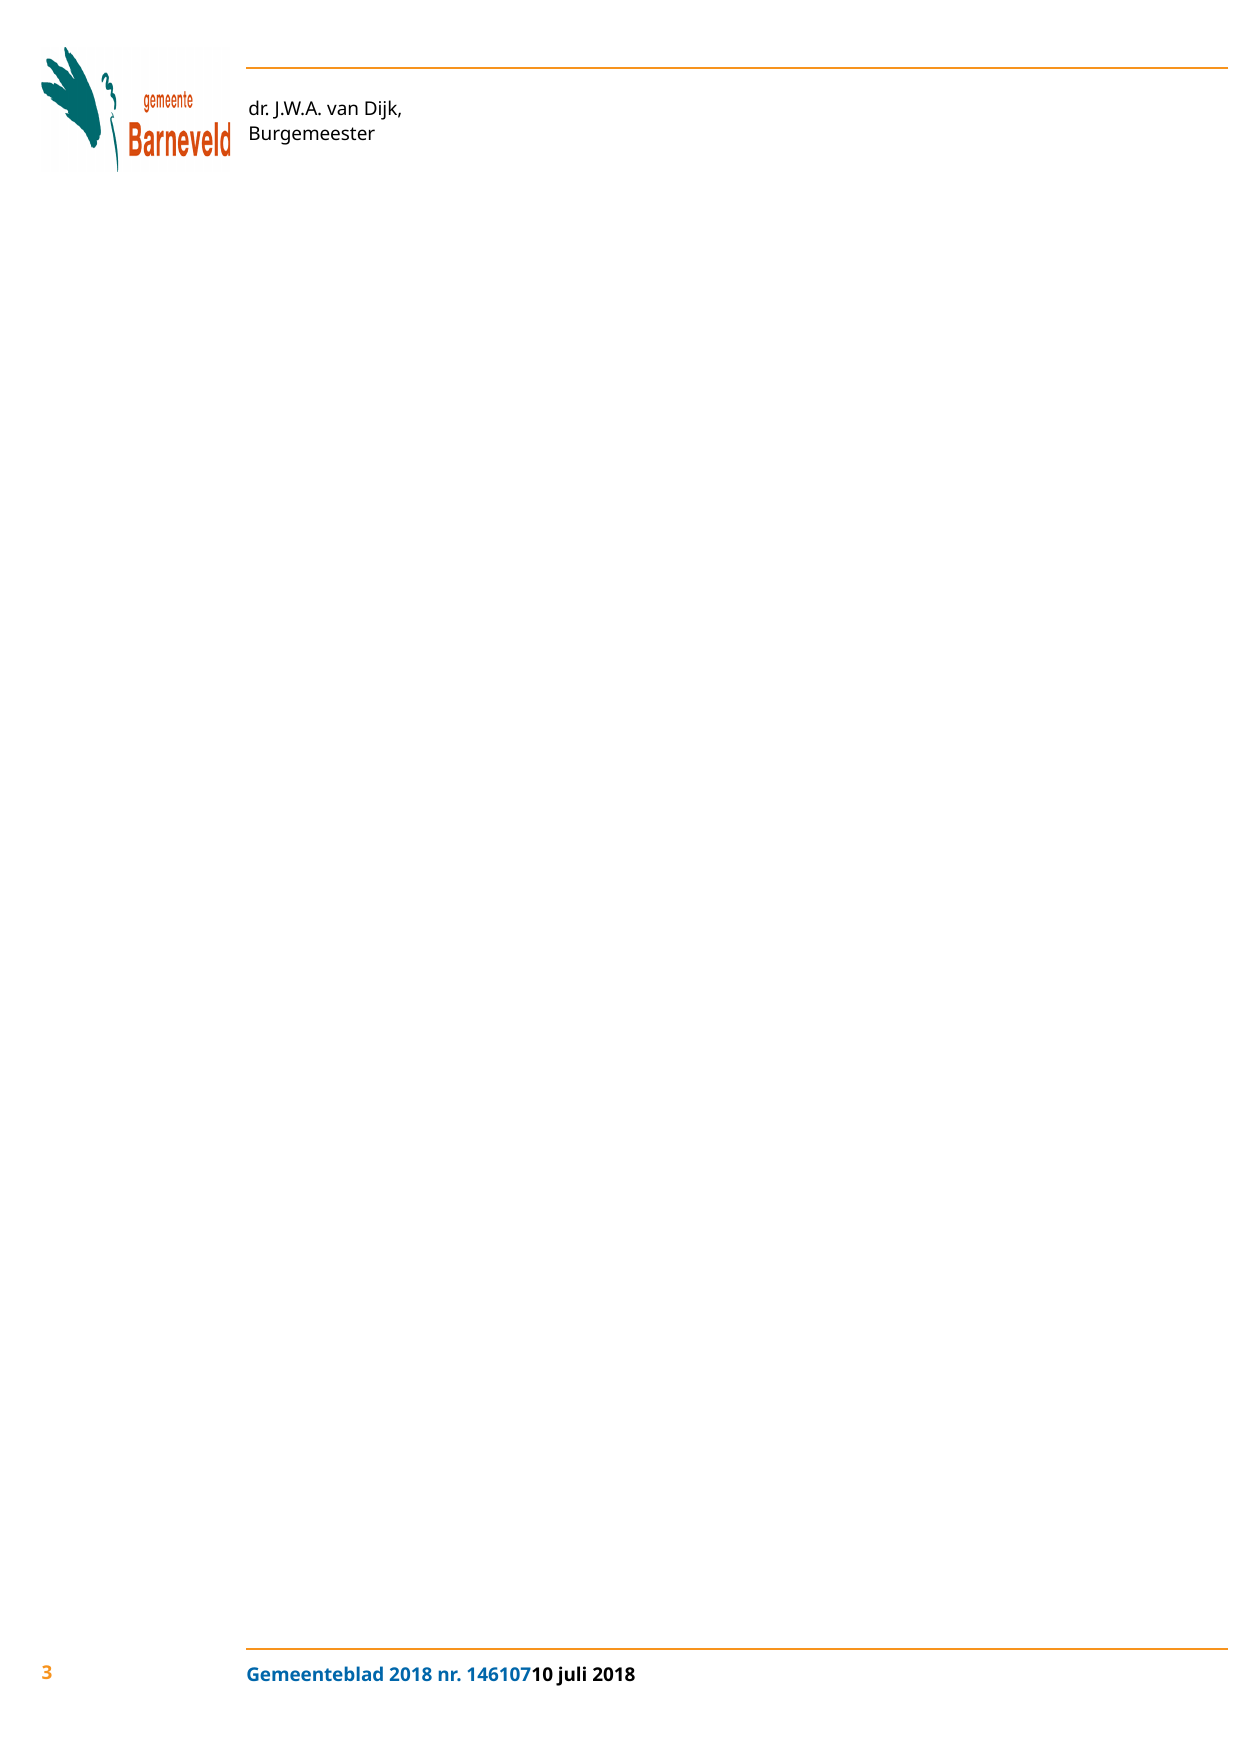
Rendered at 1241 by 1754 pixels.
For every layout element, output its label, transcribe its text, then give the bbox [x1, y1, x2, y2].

picture [41, 47, 231, 172]
text Burgemeester [248, 121, 1152, 146]
text dr. J.W.A. van Dijk, [248, 95, 1152, 121]
